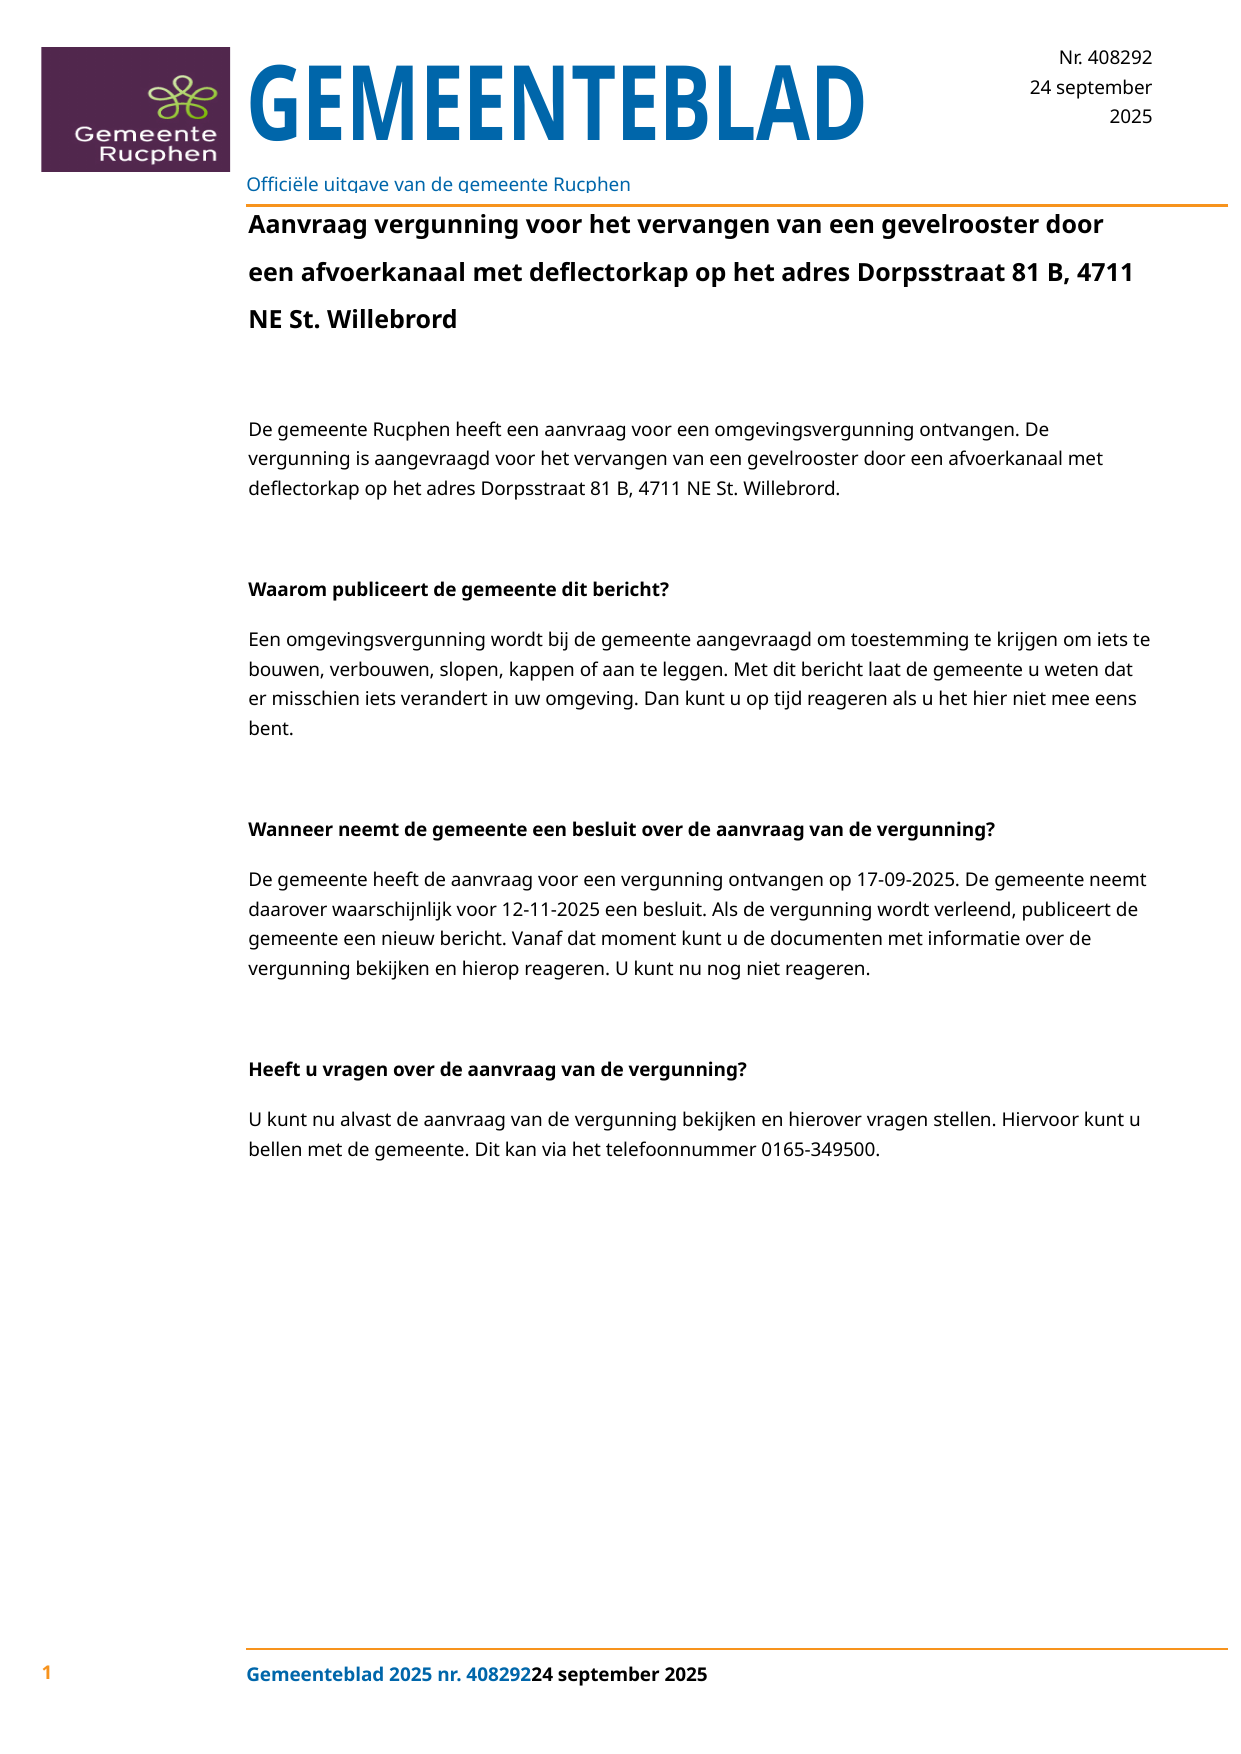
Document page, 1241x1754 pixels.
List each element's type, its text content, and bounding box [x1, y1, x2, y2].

text De gemeente Rucphen heeft een aanvraag voor een omgevingsvergunning ontvangen. De vergunning is aangevraagd voor het vervangen van een gevelrooster door een afvoerkanaal met deflectorkap op het adres Dorpsstraat 81 B, 4711 NE St. Willebrord. [248, 416, 1152, 501]
text De gemeente heeft de aanvraag voor een vergunning ontvangen op 17-09-2025. De gemeente neemt daarover waarschijnlijk voor 12-11-2025 een besluit. Als de vergunning wordt verleend, publiceert de gemeente een nieuw bericht. Vanaf dat moment kunt u de documenten met informatie over de vergunning bekijken en hierop reageren. U kunt nu nog niet reageren. [248, 866, 1152, 981]
text Een omgevingsvergunning wordt bij de gemeente aangevraagd om toestemming te krijgen om iets te bouwen, verbouwen, slopen, kappen of aan te leggen. Met dit bericht laat de gemeente u weten dat er misschien iets verandert in uw omgeving. Dan kunt u op tijd reageren als u het hier niet mee eens bent. [248, 626, 1152, 741]
picture [41, 47, 231, 172]
text Aanvraag vergunning voor het vervangen van een gevelrooster door een afvoerkanaal met deflectorkap op het adres Dorpsstraat 81 B, 4711 NE St. Willebrord [248, 207, 1152, 336]
text Heeft u vragen over de aanvraag van de vergunning? [248, 1056, 1152, 1082]
text U kunt nu alvast de aanvraag van de vergunning bekijken en hierover vragen stellen. Hiervoor kunt u bellen met de gemeente. Dit kan via het telefoonnummer 0165-349500. [248, 1106, 1152, 1162]
text Waarom publiceert de gemeente dit bericht? [248, 576, 1152, 602]
text Wanneer neemt de gemeente een besluit over de aanvraag van de vergunning? [248, 816, 1152, 842]
